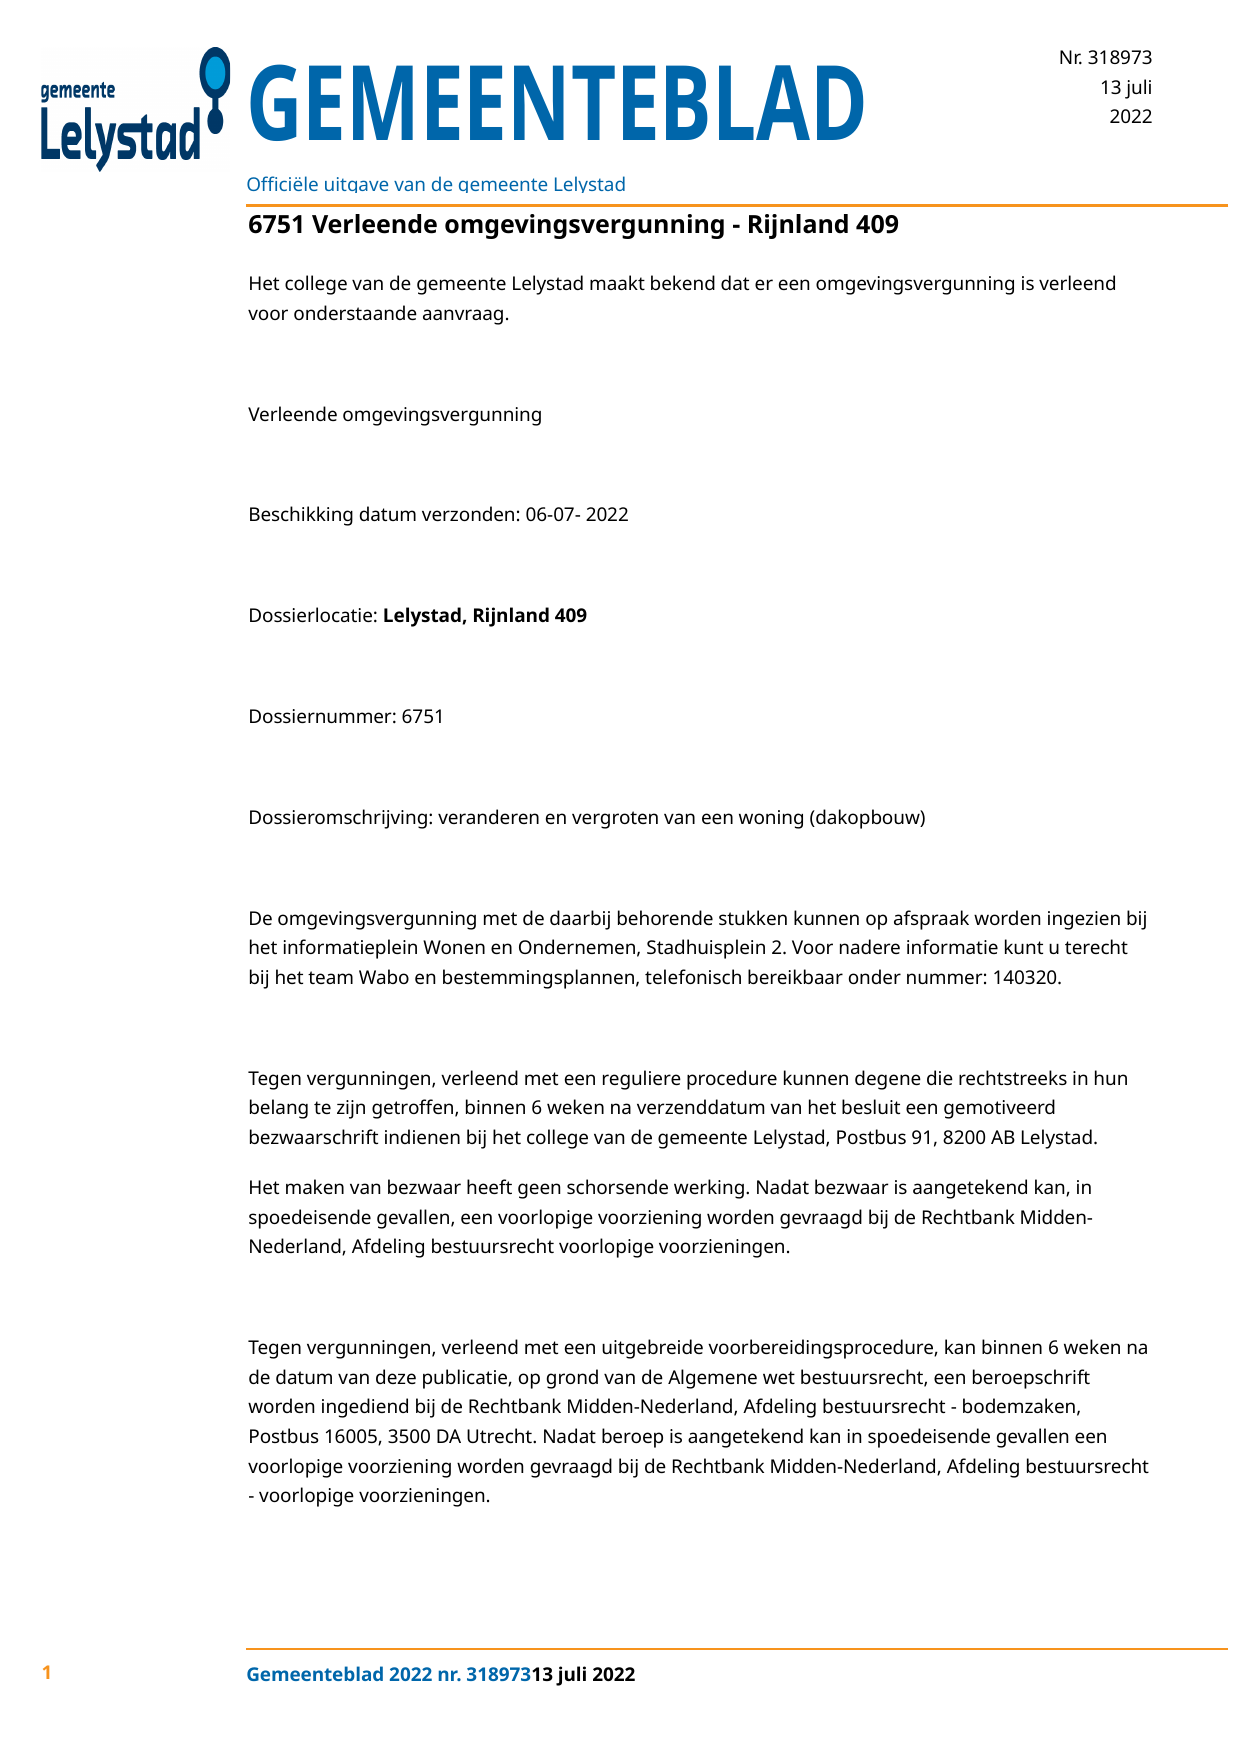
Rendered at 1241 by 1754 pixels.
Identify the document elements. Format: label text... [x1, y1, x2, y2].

text Verleende omgevingsvergunning [248, 401, 1152, 426]
text 6751 Verleende omgevingsvergunning - Rijnland 409 [248, 207, 1152, 241]
text Het college van de gemeente Lelystad maakt bekend dat er een omgevingsvergunning is verleend voor onderstaande aanvraag. [248, 270, 1152, 326]
picture [41, 47, 231, 172]
text Dossierlocatie: Lelystad, Rijnland 409 [248, 602, 1152, 628]
text Dossiernummer: 6751 [248, 703, 1152, 729]
text De omgevingsvergunning met de daarbij behorende stukken kunnen op afspraak worden ingezien bij het informatieplein Wonen en Ondernemen, Stadhuisplein 2. Voor nadere informatie kunt u terecht bij het team Wabo en bestemmingsplannen, telefonisch bereikbaar onder nummer: 140320. [248, 905, 1152, 990]
text Dossieromschrijving: veranderen en vergroten van een woning (dakopbouw) [248, 804, 1152, 830]
text Tegen vergunningen, verleend met een uitgebreide voorbereidingsprocedure, kan binnen 6 weken na de datum van deze publicatie, op grond van de Algemene wet bestuursrecht, een beroepschrift worden ingediend bij de Rechtbank Midden-Nederland, Afdeling bestuursrecht - bodemzaken, Postbus 16005, 3500 DA Utrecht. Nadat beroep is aangetekend kan in spoedeisende gevallen een voorlopige voorziening worden gevraagd bij de Rechtbank Midden-Nederland, Afdeling bestuursrecht - voorlopige voorzieningen. [248, 1334, 1152, 1508]
text Beschikking datum verzonden: 06-07- 2022 [248, 502, 1152, 527]
text Tegen vergunningen, verleend met een reguliere procedure kunnen degene die rechtstreeks in hun belang te zijn getroffen, binnen 6 weken na verzenddatum van het besluit een gemotiveerd bezwaarschrift indienen bij het college van de gemeente Lelystad, Postbus 91, 8200 AB Lelystad. [248, 1065, 1152, 1150]
text Het maken van bezwaar heeft geen schorsende werking. Nadat bezwaar is aangetekend kan, in spoedeisende gevallen, een voorlopige voorziening worden gevraagd bij de Rechtbank Midden-Nederland, Afdeling bestuursrecht voorlopige voorzieningen. [248, 1174, 1152, 1259]
